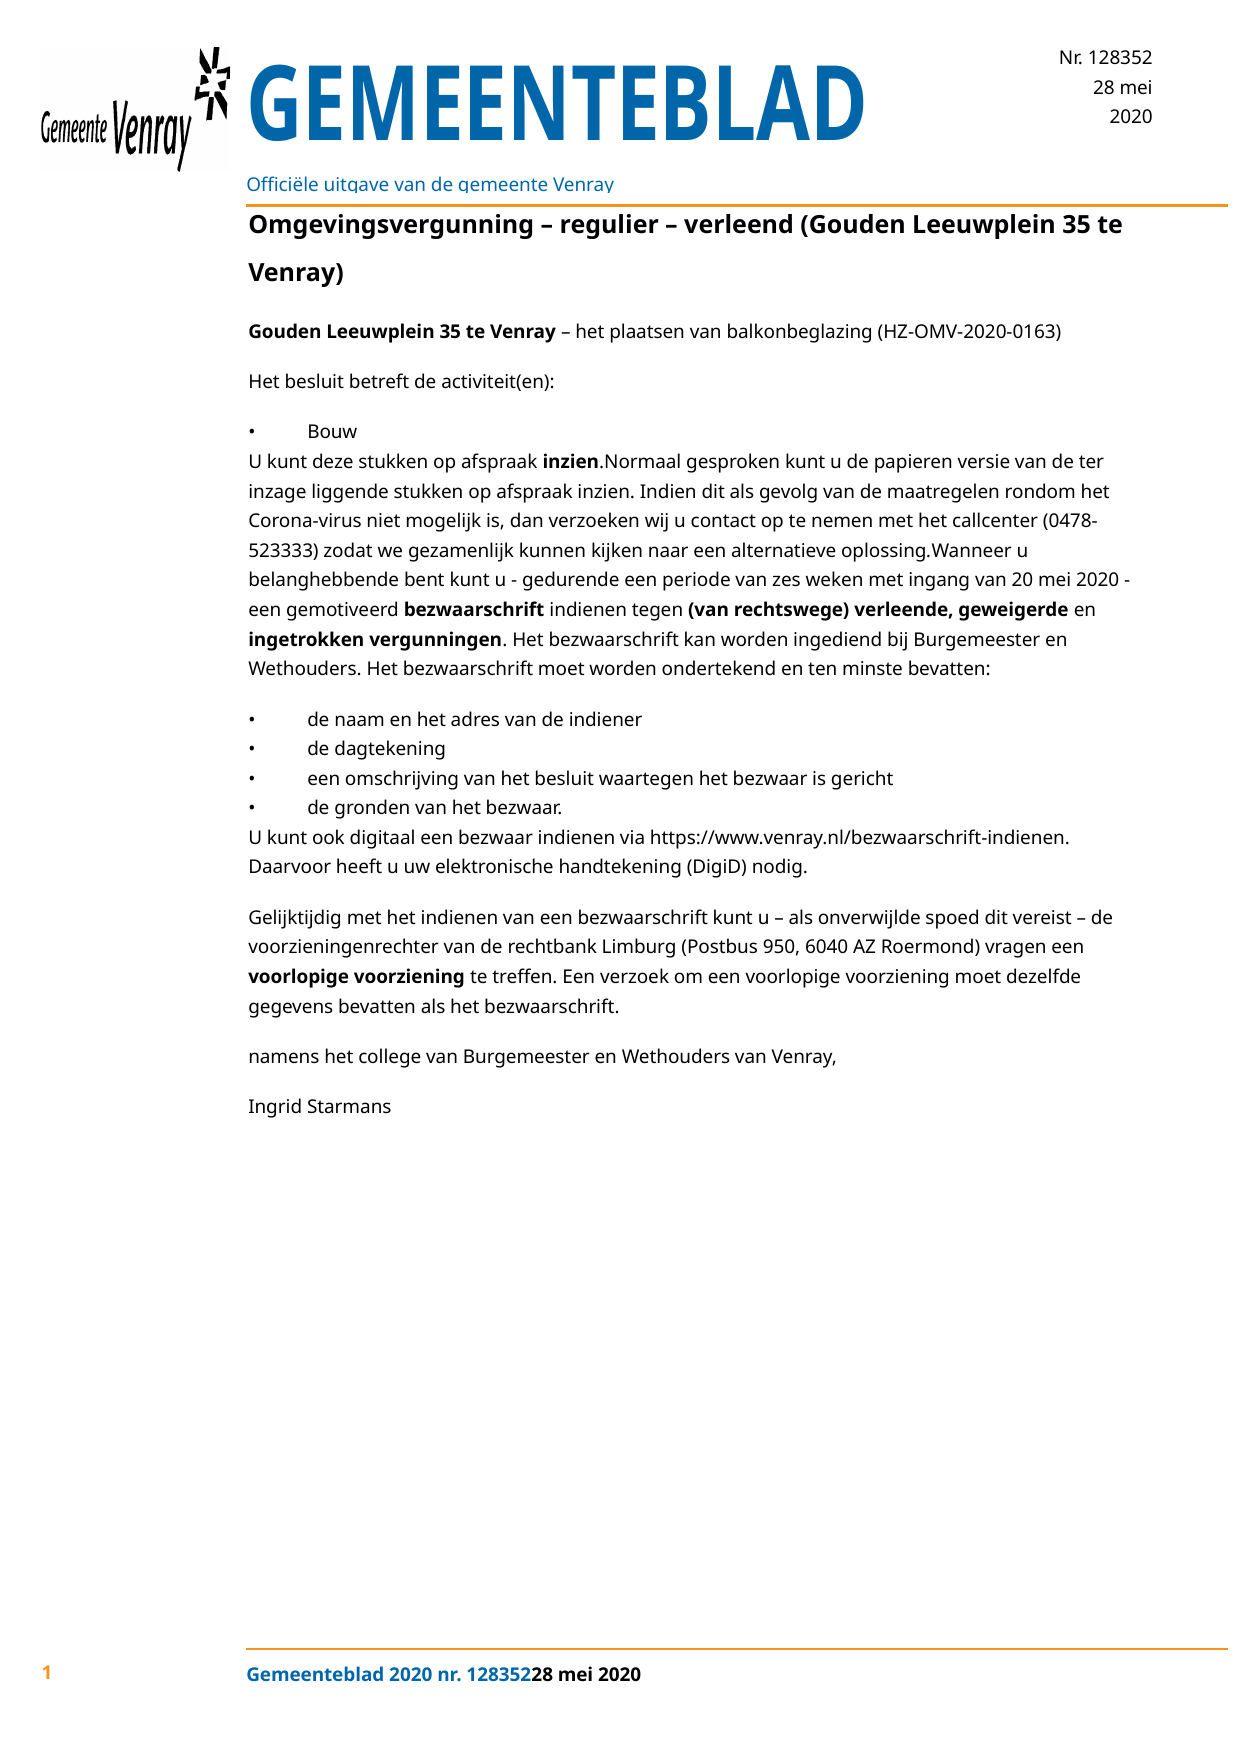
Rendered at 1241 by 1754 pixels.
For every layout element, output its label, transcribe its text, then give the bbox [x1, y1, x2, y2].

text Ingrid Starmans [248, 1094, 1152, 1119]
text Gouden Leeuwplein 35 te Venray – het plaatsen van balkonbeglazing (HZ-OMV-2020-0163) [248, 318, 1152, 344]
text Gelijktijdig met het indienen van een bezwaarschrift kunt u – als onverwijlde spoed dit vereist – de voorzieningenrechter van de rechtbank Limburg (Postbus 950, 6040 AZ Roermond) vragen een voorlopige voorziening te treffen. Een verzoek om een voorlopige voorziening moet dezelfde gegevens bevatten als het bezwaarschrift. [248, 904, 1152, 1019]
text Omgevingsvergunning – regulier – verleend (Gouden Leeuwplein 35 te Venray) [248, 207, 1152, 288]
list een omschrijving van het besluit waartegen het bezwaar is gericht [248, 765, 1152, 791]
list de dagtekening [248, 735, 1152, 761]
list de gronden van het bezwaar. [248, 794, 1152, 820]
text U kunt ook digitaal een bezwaar indienen via https://www.venray.nl/bezwaarschrift-indienen. Daarvoor heeft u uw elektronische handtekening (DigiD) nodig. [248, 824, 1152, 879]
text U kunt deze stukken op afspraak inzien.Normaal gesproken kunt u de papieren versie van de ter inzage liggende stukken op afspraak inzien. Indien dit als gevolg van de maatregelen rondom het Corona-virus niet mogelijk is, dan verzoeken wij u contact op te nemen met het callcenter (0478-523333) zodat we gezamenlijk kunnen kijken naar een alternatieve oplossing.Wanneer u belanghebbende bent kunt u - gedurende een periode van zes weken met ingang van 20 mei 2020 - een gemotiveerd bezwaarschrift indienen tegen (van rechtswege) verleende, geweigerde en ingetrokken vergunningen. Het bezwaarschrift kan worden ingediend bij Burgemeester en Wethouders. Het bezwaarschrift moet worden ondertekend en ten minste bevatten: [248, 448, 1152, 681]
list de naam en het adres van de indiener [248, 706, 1152, 732]
picture [41, 47, 231, 172]
text namens het college van Burgemeester en Wethouders van Venray, [248, 1043, 1152, 1069]
list Bouw [248, 419, 1152, 444]
text Het besluit betreft de activiteit(en): [248, 368, 1152, 394]
